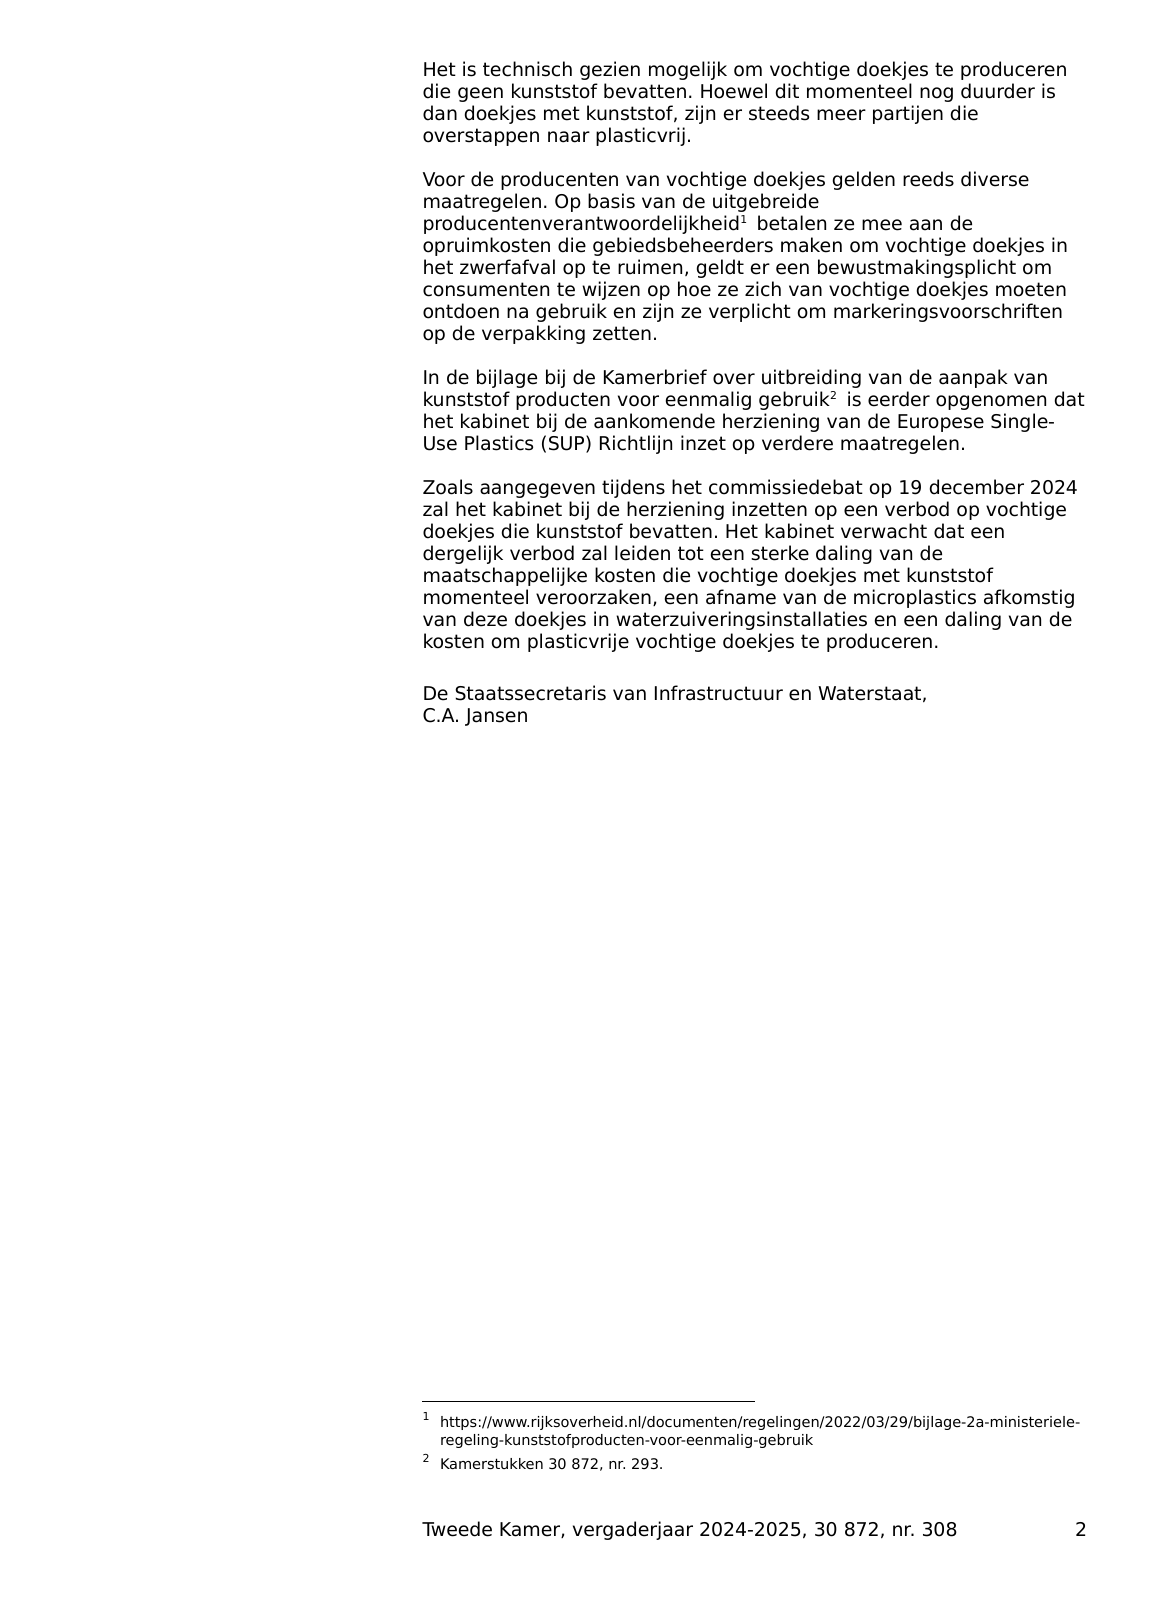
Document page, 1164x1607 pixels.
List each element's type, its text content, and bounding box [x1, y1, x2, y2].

text https://www.rijksoverheid.nl/documenten/regelingen/2022/03/29/bijlage-2a-ministeriele-regeling-kunststofproducten-voor-eenmalig-gebruik [422, 1410, 1087, 1449]
text De Staatssecretaris van Infrastructuur en Waterstaat, C.A. Jansen [422, 683, 1087, 727]
text Zoals aangegeven tijdens het commissiedebat op 19 december 2024 zal het kabinet bij de herziening inzetten op een verbod op vochtige doekjes die kunststof bevatten. Het kabinet verwacht dat een dergelijk verbod zal leiden tot een sterke daling van de maatschappelijke kosten die vochtige doekjes met kunststof momenteel veroorzaken, een afname van de microplastics afkomstig van deze doekjes in waterzuiveringsinstallaties en een daling van de kosten om plasticvrije vochtige doekjes te produceren. [422, 477, 1087, 653]
text Voor de producenten van vochtige doekjes gelden reeds diverse maatregelen. Op basis van de uitgebreide producentenverantwoordelijkheid betalen ze mee aan de opruimkosten die gebiedsbeheerders maken om vochtige doekjes in het zwerfafval op te ruimen, geldt er een bewustmakingsplicht om consumenten te wijzen op hoe ze zich van vochtige doekjes moeten ontdoen na gebruik en zijn ze verplicht om markeringsvoorschriften op de verpakking zetten. [422, 169, 1087, 345]
text Kamerstukken 30 872, nr. 293. [422, 1452, 1087, 1474]
text Het is technisch gezien mogelijk om vochtige doekjes te produceren die geen kunststof bevatten. Hoewel dit momenteel nog duurder is dan doekjes met kunststof, zijn er steeds meer partijen die overstappen naar plasticvrij. [422, 59, 1087, 147]
text In de bijlage bij de Kamerbrief over uitbreiding van de aanpak van kunststof producten voor eenmalig gebruik is eerder opgenomen dat het kabinet bij de aankomende herziening van de Europese Single-Use Plastics (SUP) Richtlijn inzet op verdere maatregelen. [422, 367, 1087, 455]
